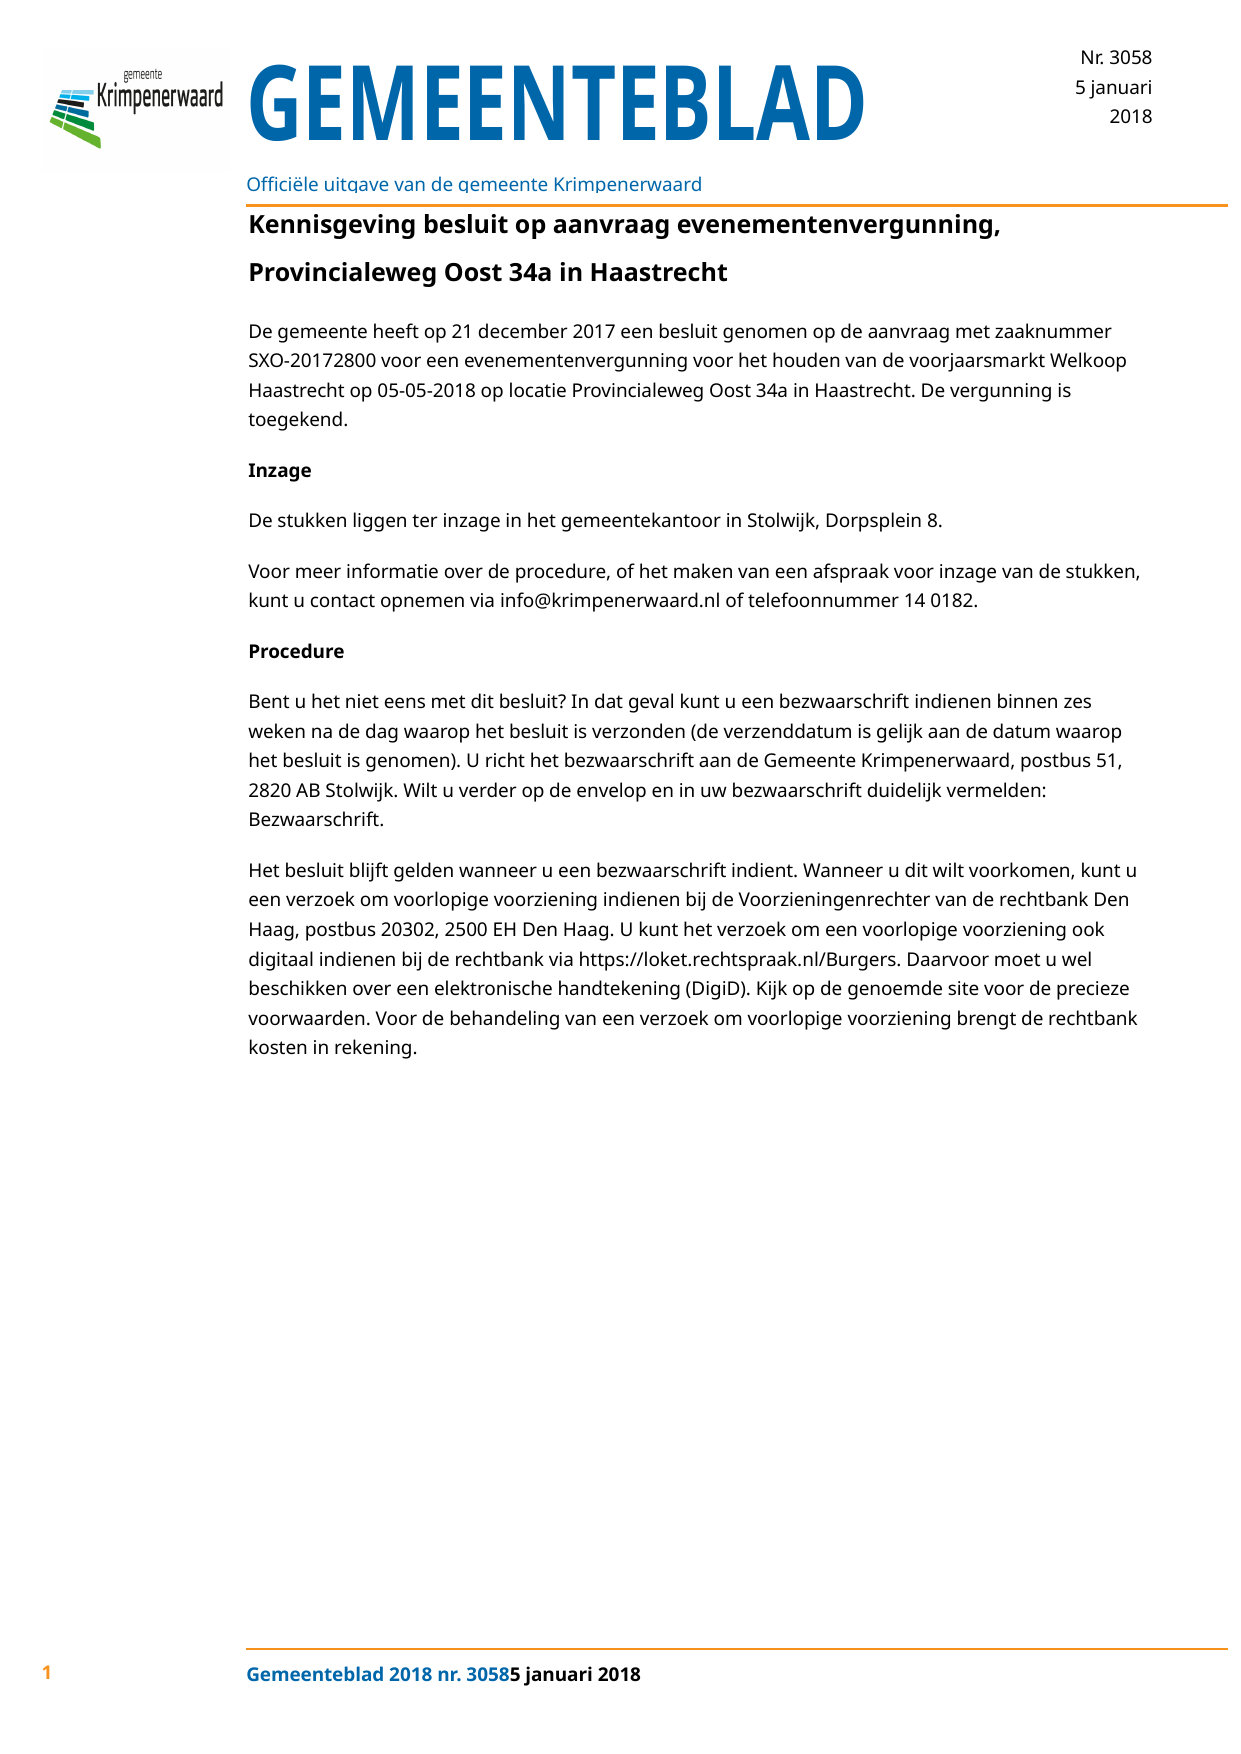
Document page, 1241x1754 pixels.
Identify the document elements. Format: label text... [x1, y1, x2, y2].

text Bent u het niet eens met dit besluit? In dat geval kunt u een bezwaarschrift indienen binnen zes weken na de dag waarop het besluit is verzonden (de verzenddatum is gelijk aan de datum waarop het besluit is genomen). U richt het bezwaarschrift aan de Gemeente Krimpenerwaard, postbus 51, 2820 AB Stolwijk. Wilt u verder op de envelop en in uw bezwaarschrift duidelijk vermelden: Bezwaarschrift. [248, 688, 1152, 832]
text Voor meer informatie over de procedure, of het maken van een afspraak voor inzage van de stukken, kunt u contact opnemen via info@krimpenerwaard.nl of telefoonnummer 14 0182. [248, 558, 1152, 613]
text Het besluit blijft gelden wanneer u een bezwaarschrift indient. Wanneer u dit wilt voorkomen, kunt u een verzoek om voorlopige voorziening indienen bij de Voorzieningenrechter van de rechtbank Den Haag, postbus 20302, 2500 EH Den Haag. U kunt het verzoek om een voorlopige voorziening ook digitaal indienen bij de rechtbank via https://loket.rechtspraak.nl/Burgers. Daarvoor moet u wel beschikken over een elektronische handtekening (DigiD). Kijk op de genoemde site voor de precieze voorwaarden. Voor de behandeling van een verzoek om voorlopige voorziening brengt de rechtbank kosten in rekening. [248, 857, 1152, 1060]
text De gemeente heeft op 21 december 2017 een besluit genomen op de aanvraag met zaaknummer SXO-20172800 voor een evenementenvergunning voor het houden van de voorjaarsmarkt Welkoop Haastrecht op 05-05-2018 op locatie Provincialeweg Oost 34a in Haastrecht. De vergunning is toegekend. [248, 318, 1152, 432]
text Inzage [248, 457, 1152, 483]
text Kennisgeving besluit op aanvraag evenementenvergunning, Provincialeweg Oost 34a in Haastrecht [248, 207, 1152, 288]
text De stukken liggen ter inzage in het gemeentekantoor in Stolwijk, Dorpsplein 8. [248, 507, 1152, 533]
text Procedure [248, 638, 1152, 664]
picture [41, 47, 231, 172]
